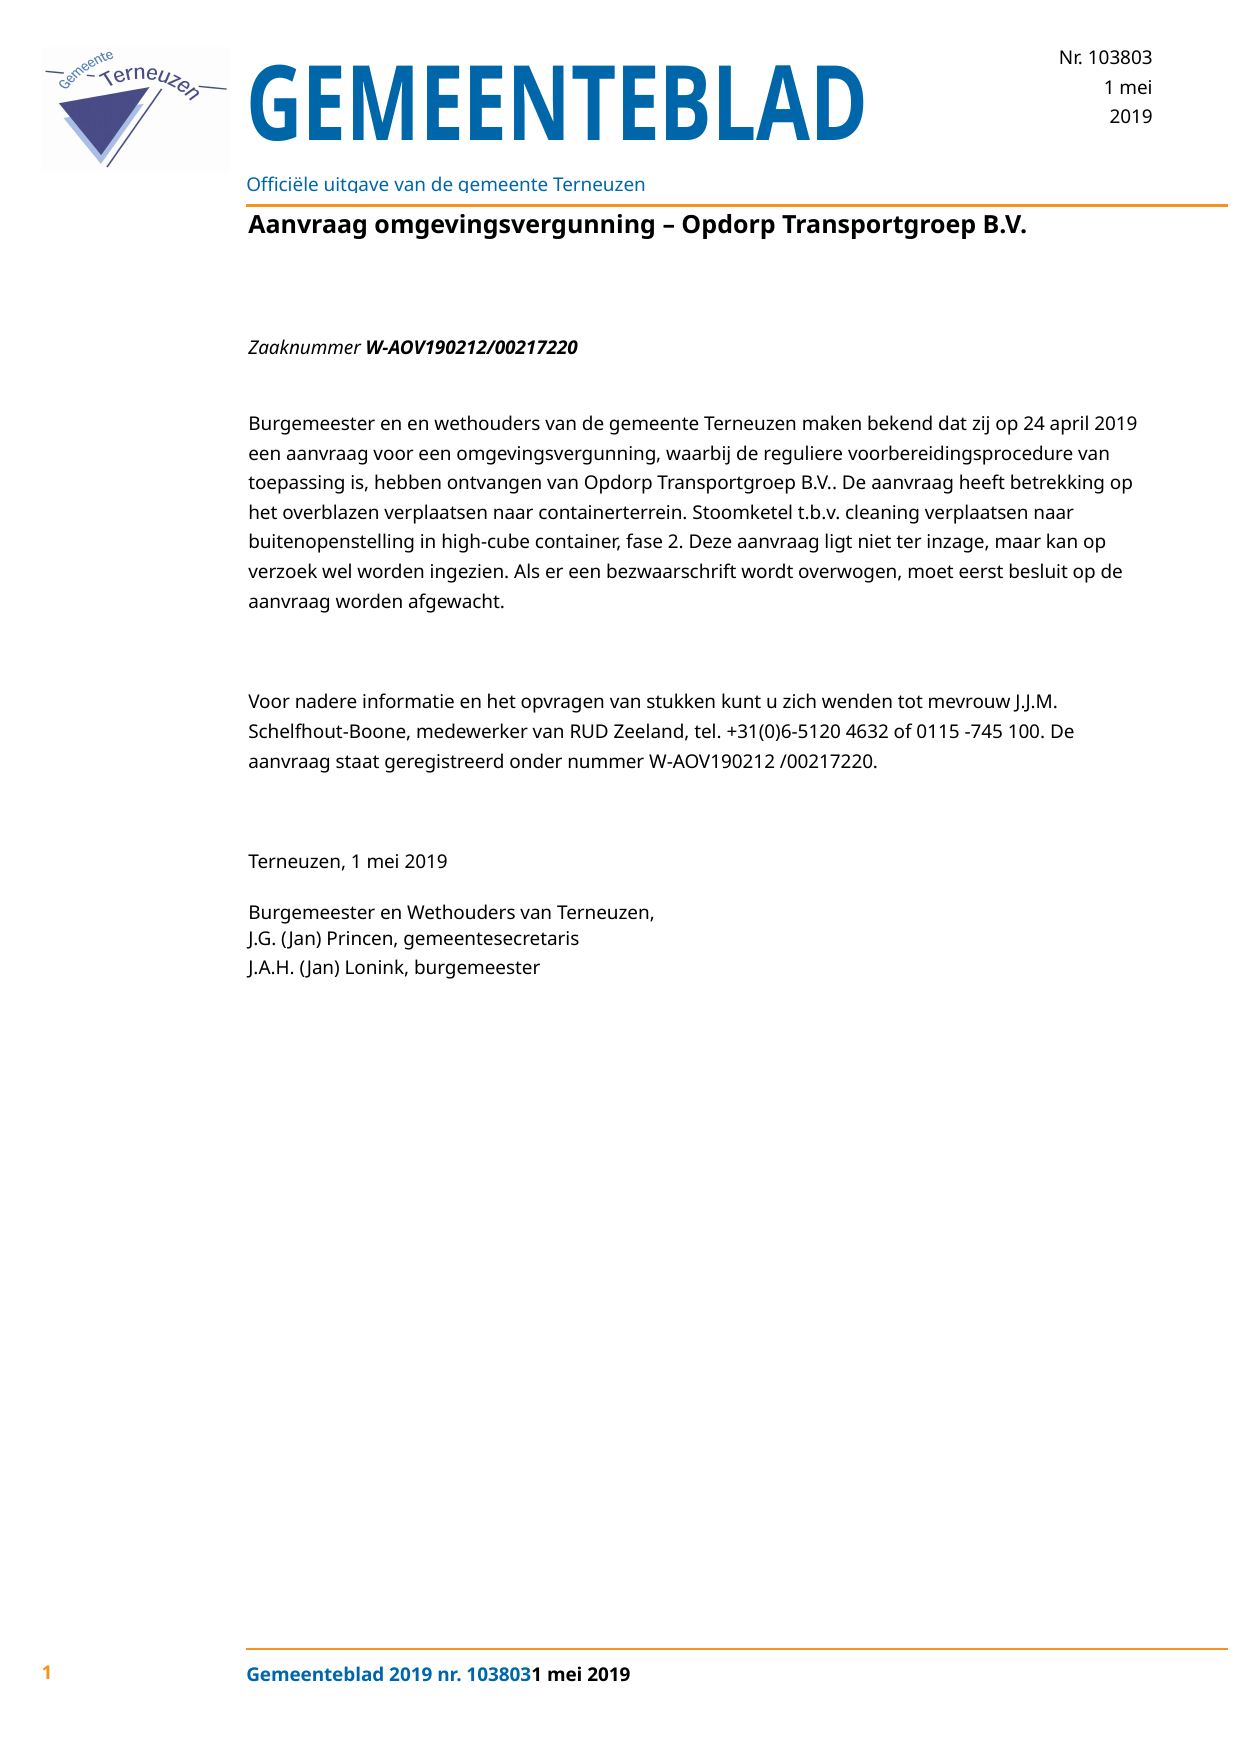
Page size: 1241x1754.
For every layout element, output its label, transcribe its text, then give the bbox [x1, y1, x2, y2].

text Aanvraag omgevingsvergunning – Opdorp Transportgroep B.V. [248, 207, 1152, 241]
text Voor nadere informatie en het opvragen van stukken kunt u zich wenden tot mevrouw J.J.M. Schelfhout-Boone, medewerker van RUD Zeeland, tel. +31(0)6-5120 4632 of 0115 -745 100. De aanvraag staat geregistreerd onder nummer W-AOV190212 /00217220. [248, 689, 1152, 774]
table_cell J.G. (Jan) Princen, gemeentesecretaris J.A.H. (Jan) Lonink, burgemeester [248, 925, 700, 980]
table_cell [700, 925, 1152, 980]
table_cell [700, 980, 1152, 1006]
text Burgemeester en en wethouders van de gemeente Terneuzen maken bekend dat zij op 24 april 2019 een aanvraag voor een omgevingsvergunning, waarbij de reguliere voorbereidingsprocedure van toepassing is, hebben ontvangen van Opdorp Transportgroep B.V.. De aanvraag heeft betrekking op het overblazen verplaatsen naar containerterrein. Stoomketel t.b.v. cleaning verplaatsen naar buitenopenstelling in high-cube container, fase 2. Deze aanvraag ligt niet ter inzage, maar kan op verzoek wel worden ingezien. Als er een bezwaarschrift wordt overwogen, moet eerst besluit op de aanvraag worden afgewacht. [248, 410, 1152, 614]
table_cell [700, 1032, 1152, 1057]
text Terneuzen, 1 mei 2019 [248, 849, 1152, 874]
text Zaaknummer W-AOV190212/00217220 [248, 334, 1152, 360]
picture [41, 47, 231, 172]
table_cell [248, 1006, 1152, 1032]
table_cell [248, 980, 700, 1006]
table_cell [248, 1032, 700, 1057]
table_header Burgemeester en Wethouders van Terneuzen, [248, 899, 1152, 925]
